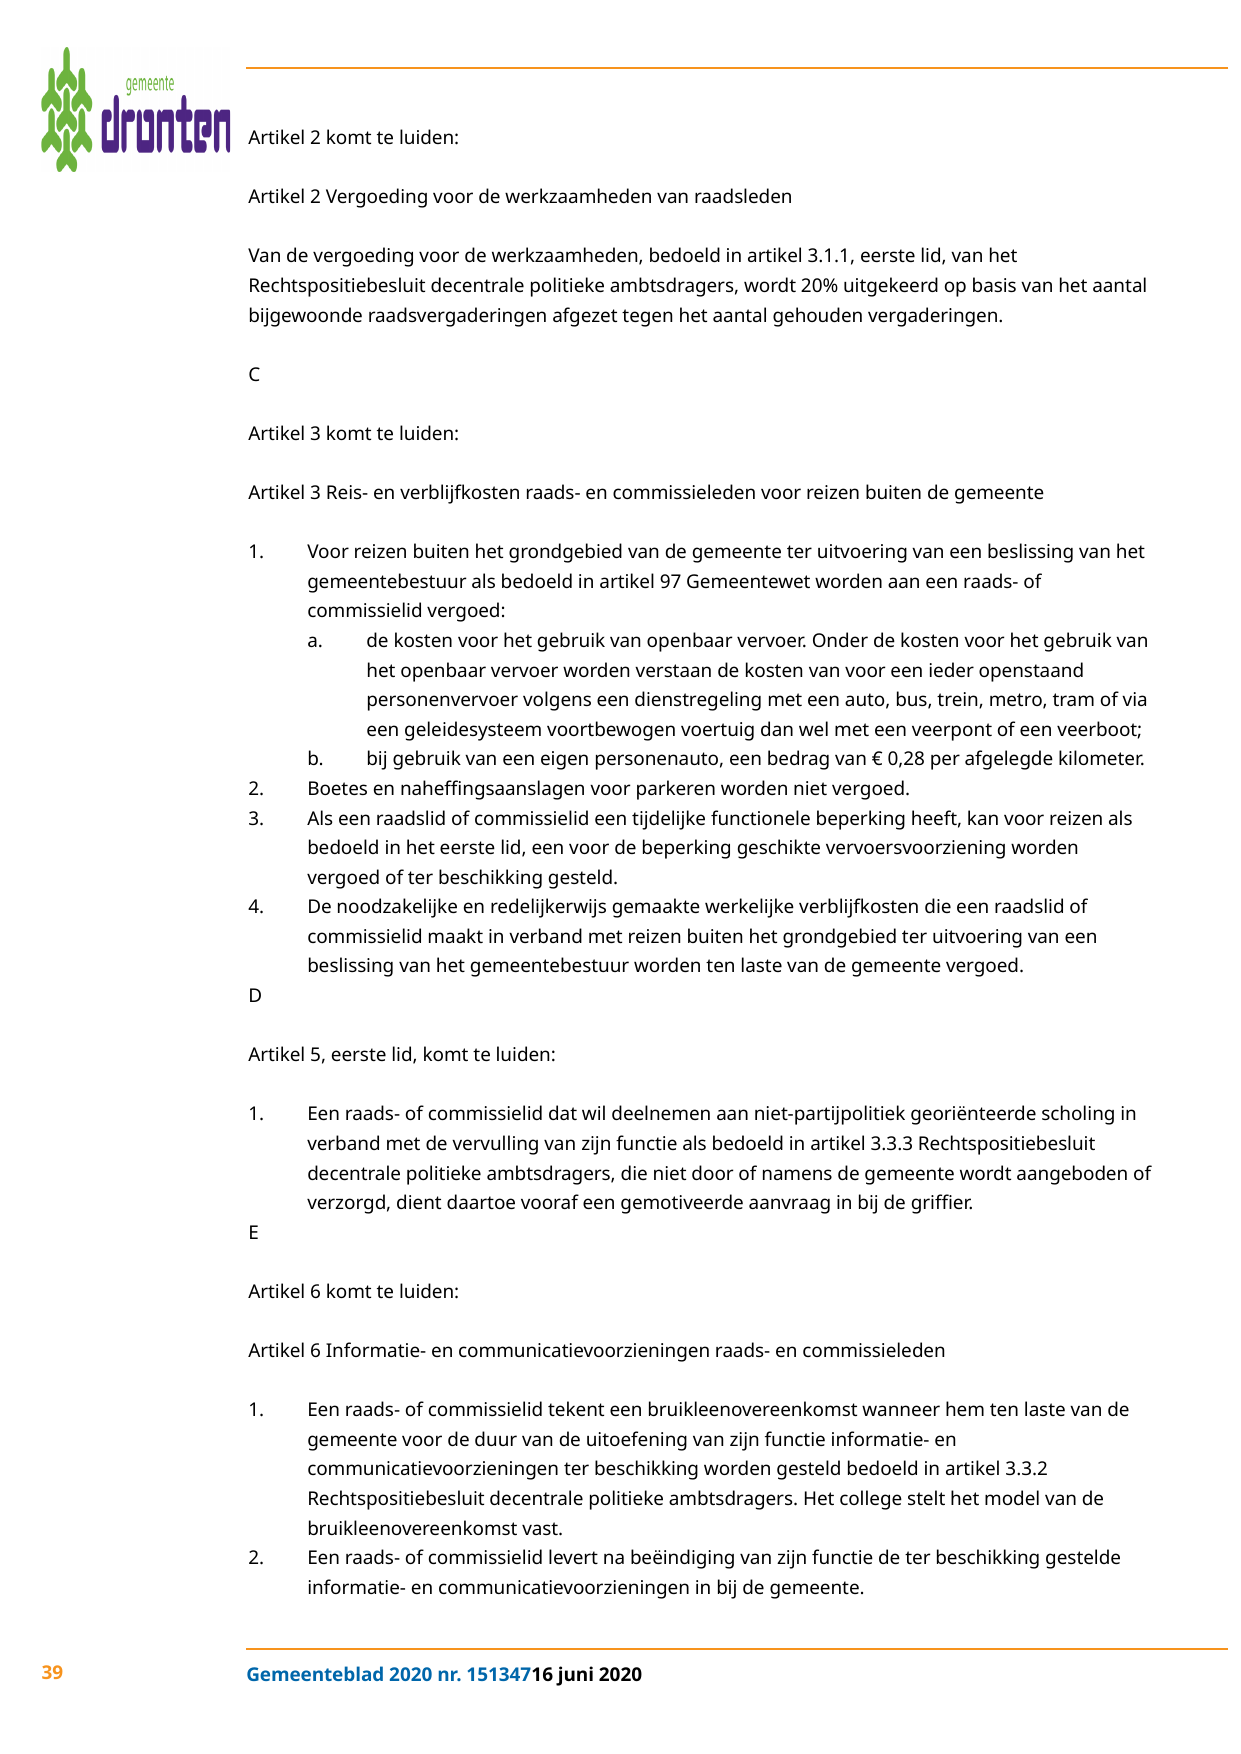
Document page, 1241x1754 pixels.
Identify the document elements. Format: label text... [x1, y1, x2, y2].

list Een raads- of commissielid levert na beëindiging van zijn functie de ter beschikking gestelde informatie- en communicatievoorzieningen in bij de gemeente. [248, 1544, 1152, 1600]
list Een raads- of commissielid dat wil deelnemen aan niet-partijpolitiek georiënteerde scholing in verband met de vervulling van zijn functie als bedoeld in artikel 3.3.3 Rechtspositiebesluit decentrale politieke ambtsdragers, die niet door of namens de gemeente wordt aangeboden of verzorgd, dient daartoe vooraf een gemotiveerde aanvraag in bij de griffier. [248, 1101, 1152, 1215]
list De noodzakelijke en redelijkerwijs gemaakte werkelijke verblijfkosten die een raadslid of commissielid maakt in verband met reizen buiten het grondgebied ter uitvoering van een beslissing van het gemeentebestuur worden ten laste van de gemeente vergoed. [248, 893, 1152, 978]
text D [248, 982, 1152, 1008]
text Van de vergoeding voor de werkzaamheden, bedoeld in artikel 3.1.1, eerste lid, van het Rechtspositiebesluit decentrale politieke ambtsdragers, wordt 20% uitgekeerd op basis van het aantal bijgewoonde raadsvergaderingen afgezet tegen het aantal gehouden vergaderingen. [248, 243, 1152, 328]
text E [248, 1219, 1152, 1245]
text C [248, 361, 1152, 387]
text Artikel 2 Vergoeding voor de werkzaamheden van raadsleden [248, 183, 1152, 209]
list de kosten voor het gebruik van openbaar vervoer. Onder de kosten voor het gebruik van het openbaar vervoer worden verstaan de kosten van voor een ieder openstaand personenvervoer volgens een dienstregeling met een auto, bus, trein, metro, tram of via een geleidesysteem voortbewogen voertuig dan wel met een veerpont of een veerboot; [307, 627, 1152, 742]
picture [41, 47, 231, 172]
text Artikel 2 komt te luiden: [248, 124, 1152, 150]
text Artikel 6 komt te luiden: [248, 1278, 1152, 1304]
text Artikel 5, eerste lid, komt te luiden: [248, 1041, 1152, 1067]
text Artikel 3 komt te luiden: [248, 420, 1152, 446]
list Voor reizen buiten het grondgebied van de gemeente ter uitvoering van een beslissing van het gemeentebestuur als bedoeld in artikel 97 Gemeentewet worden aan een raads- of commissielid vergoed: [248, 538, 1152, 623]
text Artikel 6 Informatie- en communicatievoorzieningen raads- en commissieleden [248, 1337, 1152, 1363]
text Artikel 3 Reis- en verblijfkosten raads- en commissieleden voor reizen buiten de gemeente [248, 479, 1152, 505]
list Als een raadslid of commissielid een tijdelijke functionele beperking heeft, kan voor reizen als bedoeld in het eerste lid, een voor de beperking geschikte vervoersvoorziening worden vergoed of ter beschikking gesteld. [248, 805, 1152, 890]
list bij gebruik van een eigen personenauto, een bedrag van € 0,28 per afgelegde kilometer. [307, 746, 1152, 771]
list Boetes en naheffingsaanslagen voor parkeren worden niet vergoed. [248, 775, 1152, 801]
list Een raads- of commissielid tekent een bruikleenovereenkomst wanneer hem ten laste van de gemeente voor de duur van de uitoefening van zijn functie informatie- en communicatievoorzieningen ter beschikking worden gesteld bedoeld in artikel 3.3.2 Rechtspositiebesluit decentrale politieke ambtsdragers. Het college stelt het model van de bruikleenovereenkomst vast. [248, 1396, 1152, 1541]
